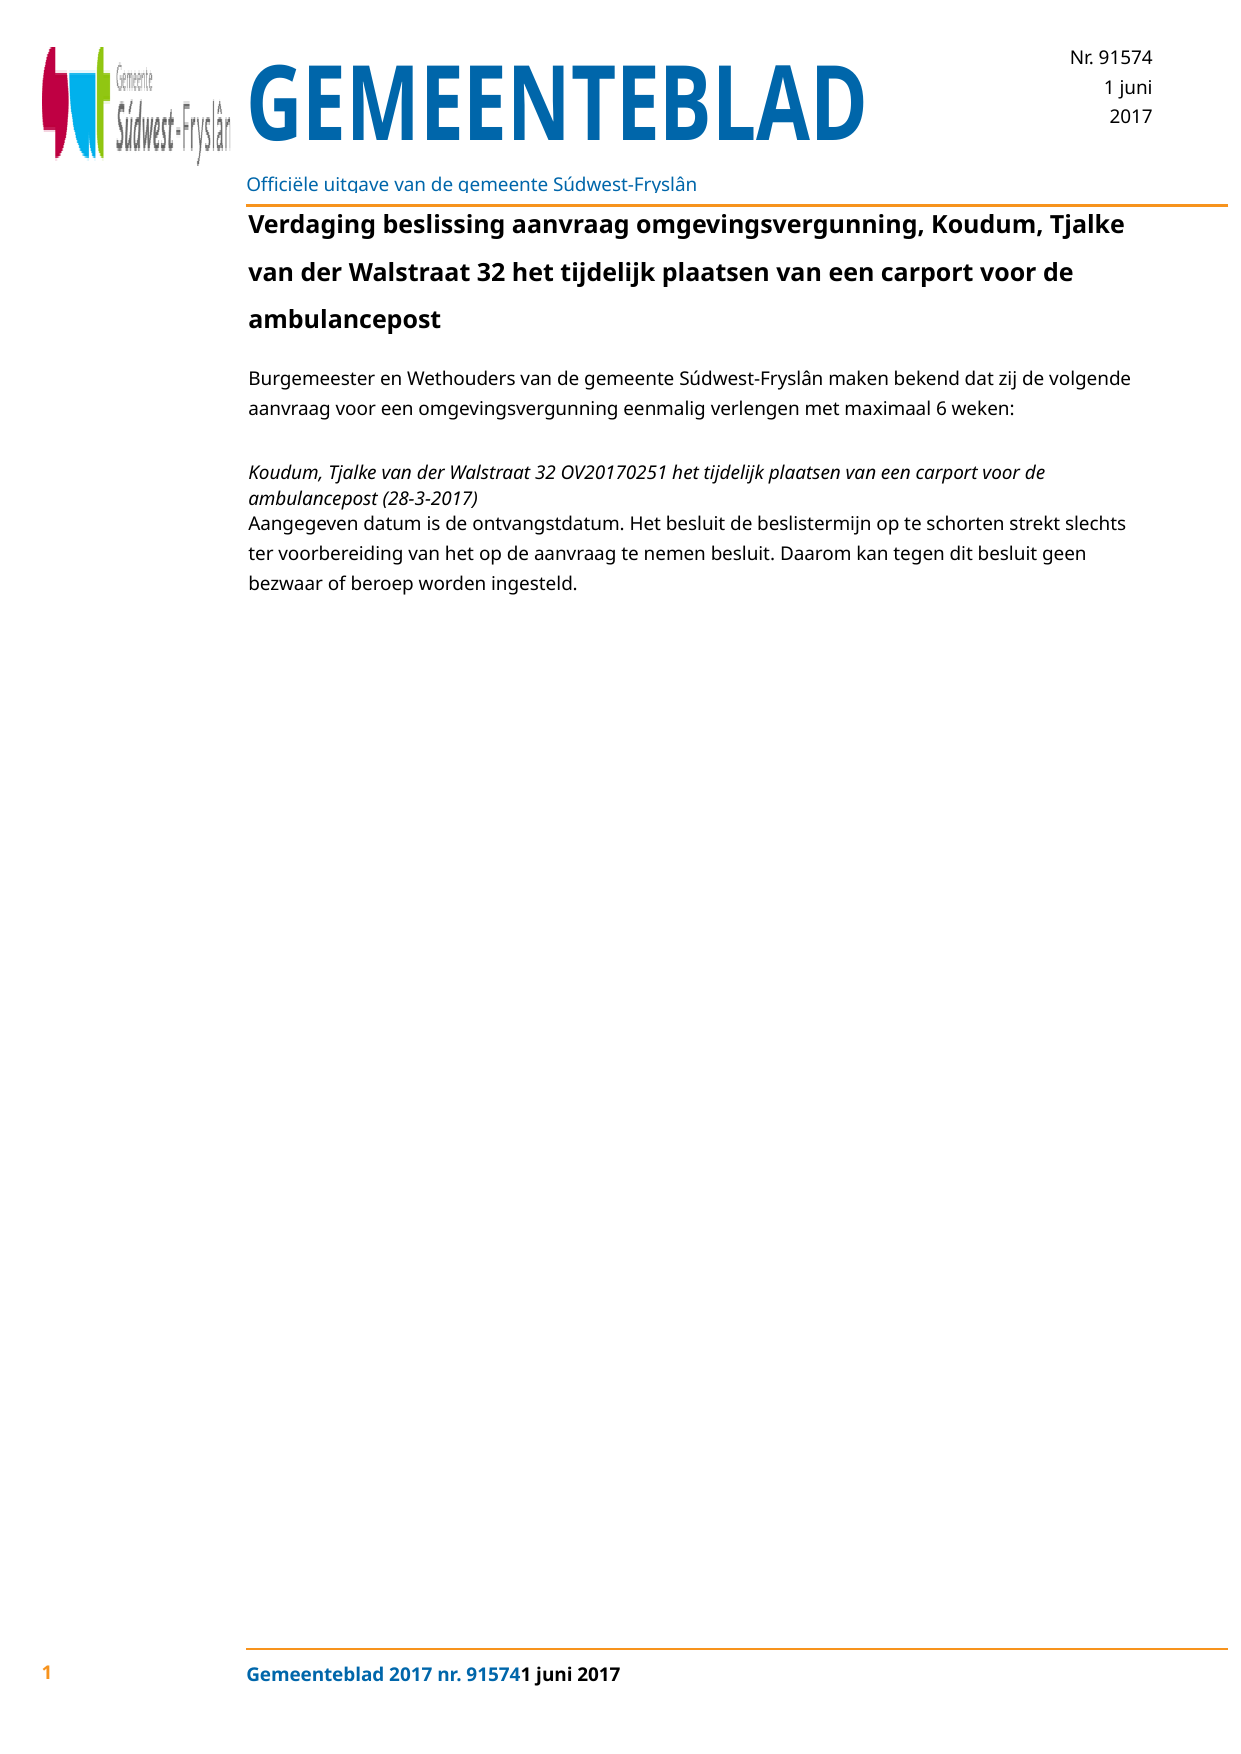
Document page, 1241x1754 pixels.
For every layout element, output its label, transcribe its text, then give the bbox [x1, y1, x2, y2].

text Aangegeven datum is de ontvangstdatum. Het besluit de beslistermijn op te schorten strekt slechts ter voorbereiding van het op de aanvraag te nemen besluit. Daarom kan tegen dit besluit geen bezwaar of beroep worden ingesteld. [248, 511, 1152, 595]
text Verdaging beslissing aanvraag omgevingsvergunning, Koudum, Tjalke van der Walstraat 32 het tijdelijk plaatsen van een carport voor de ambulancepost [248, 207, 1152, 336]
text Koudum, Tjalke van der Walstraat 32 OV20170251 het tijdelijk plaatsen van een carport voor de ambulancepost (28-3-2017) [248, 459, 1152, 511]
picture [41, 47, 231, 172]
text Burgemeester en Wethouders van de gemeente Súdwest-Fryslân maken bekend dat zij de volgende aanvraag voor een omgevingsvergunning eenmalig verlengen met maximaal 6 weken: [248, 366, 1152, 421]
